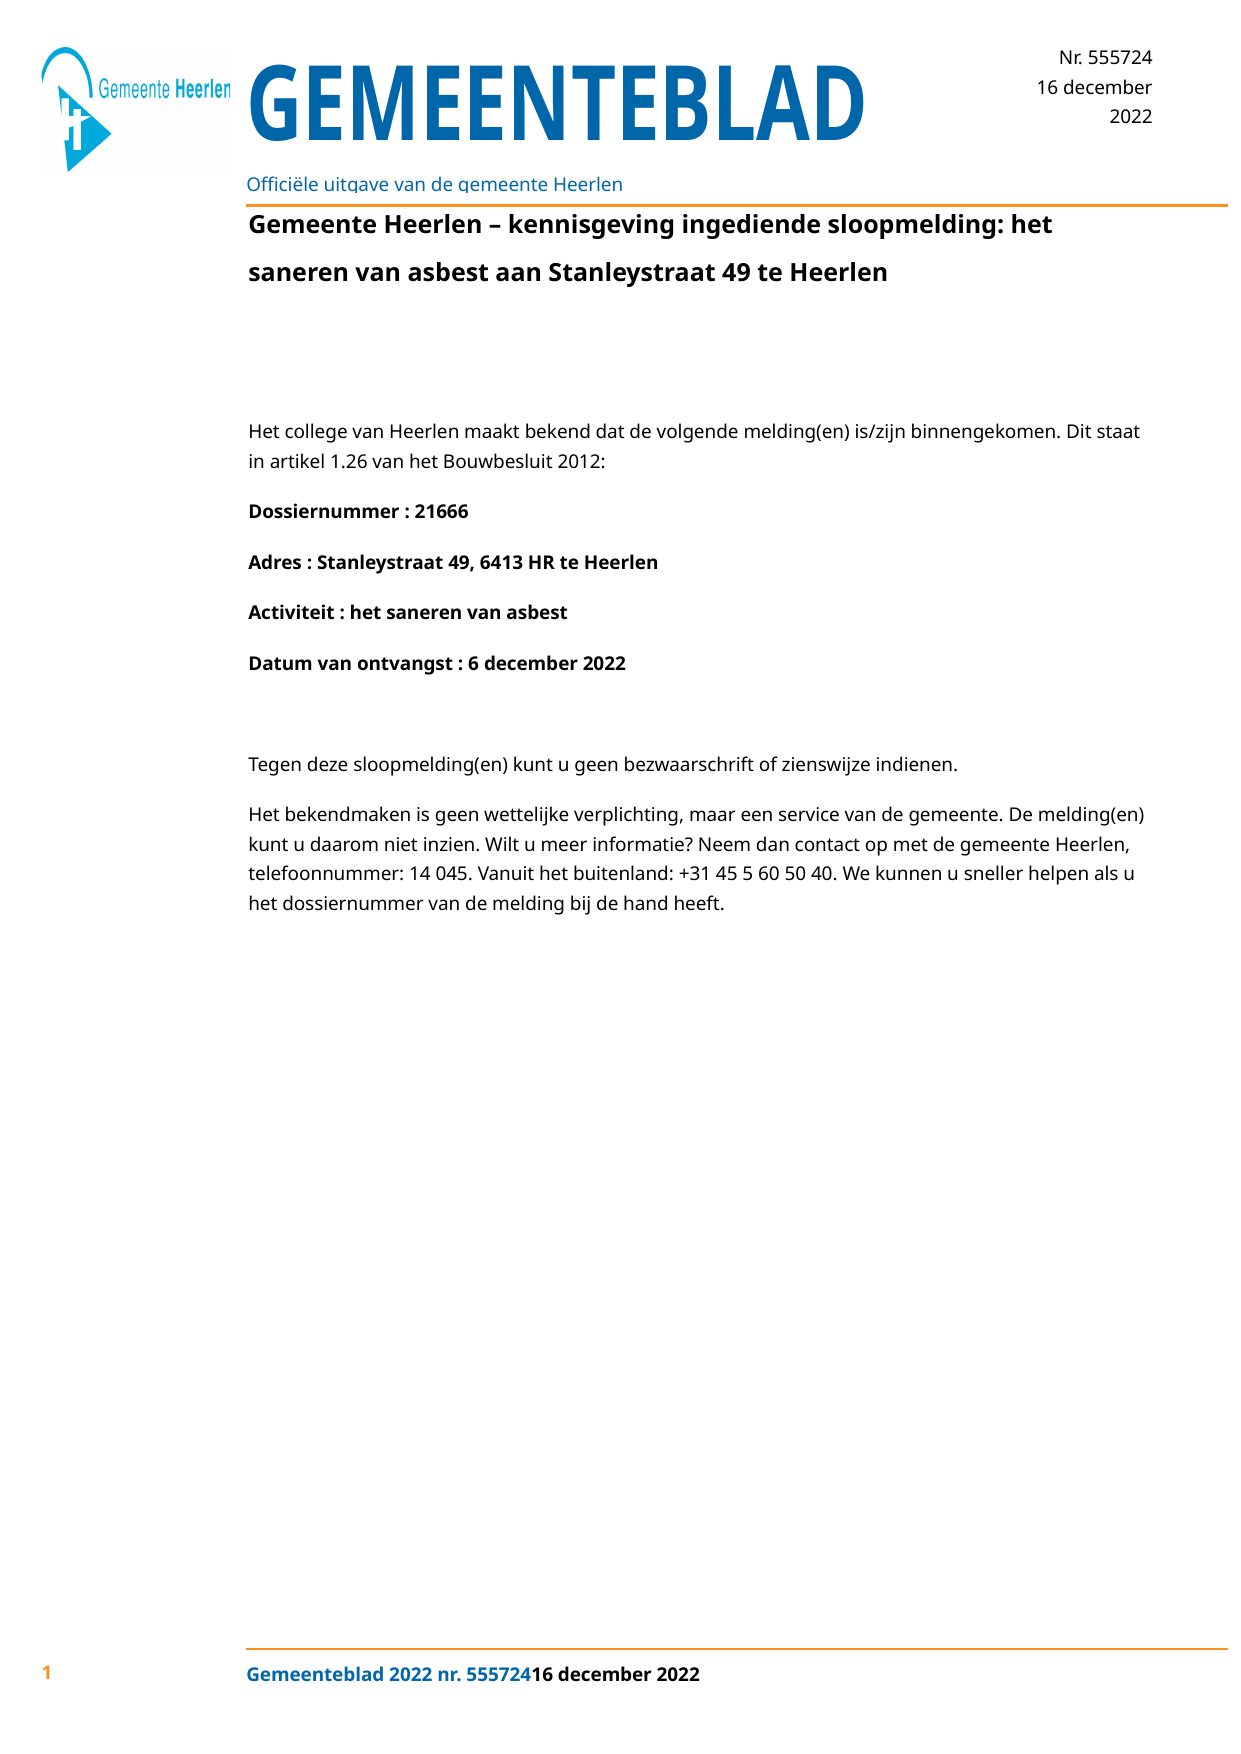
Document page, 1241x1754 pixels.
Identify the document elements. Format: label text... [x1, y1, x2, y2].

picture [41, 47, 231, 172]
text Datum van ontvangst : 6 december 2022 [248, 650, 1152, 676]
text Het college van Heerlen maakt bekend dat de volgende melding(en) is/zijn binnengekomen. Dit staat in artikel 1.26 van het Bouwbesluit 2012: [248, 419, 1152, 474]
text Activiteit : het saneren van asbest [248, 599, 1152, 625]
text Gemeente Heerlen – kennisgeving ingediende sloopmelding: het saneren van asbest aan Stanleystraat 49 te Heerlen [248, 207, 1152, 288]
text Adres : Stanleystraat 49, 6413 HR te Heerlen [248, 549, 1152, 575]
picture [41, 47, 59, 70]
text Het bekendmaken is geen wettelijke verplichting, maar een service van de gemeente. De melding(en) kunt u daarom niet inzien. Wilt u meer informatie? Neem dan contact op met de gemeente Heerlen, telefoonnummer: 14 045. Vanuit het buitenland: +31 45 5 60 50 40. We kunnen u sneller helpen als u het dossiernummer van de melding bij de hand heeft. [248, 801, 1152, 916]
text Tegen deze sloopmelding(en) kunt u geen bezwaarschrift of zienswijze indienen. [248, 751, 1152, 777]
text Dossiernummer : 21666 [248, 499, 1152, 524]
